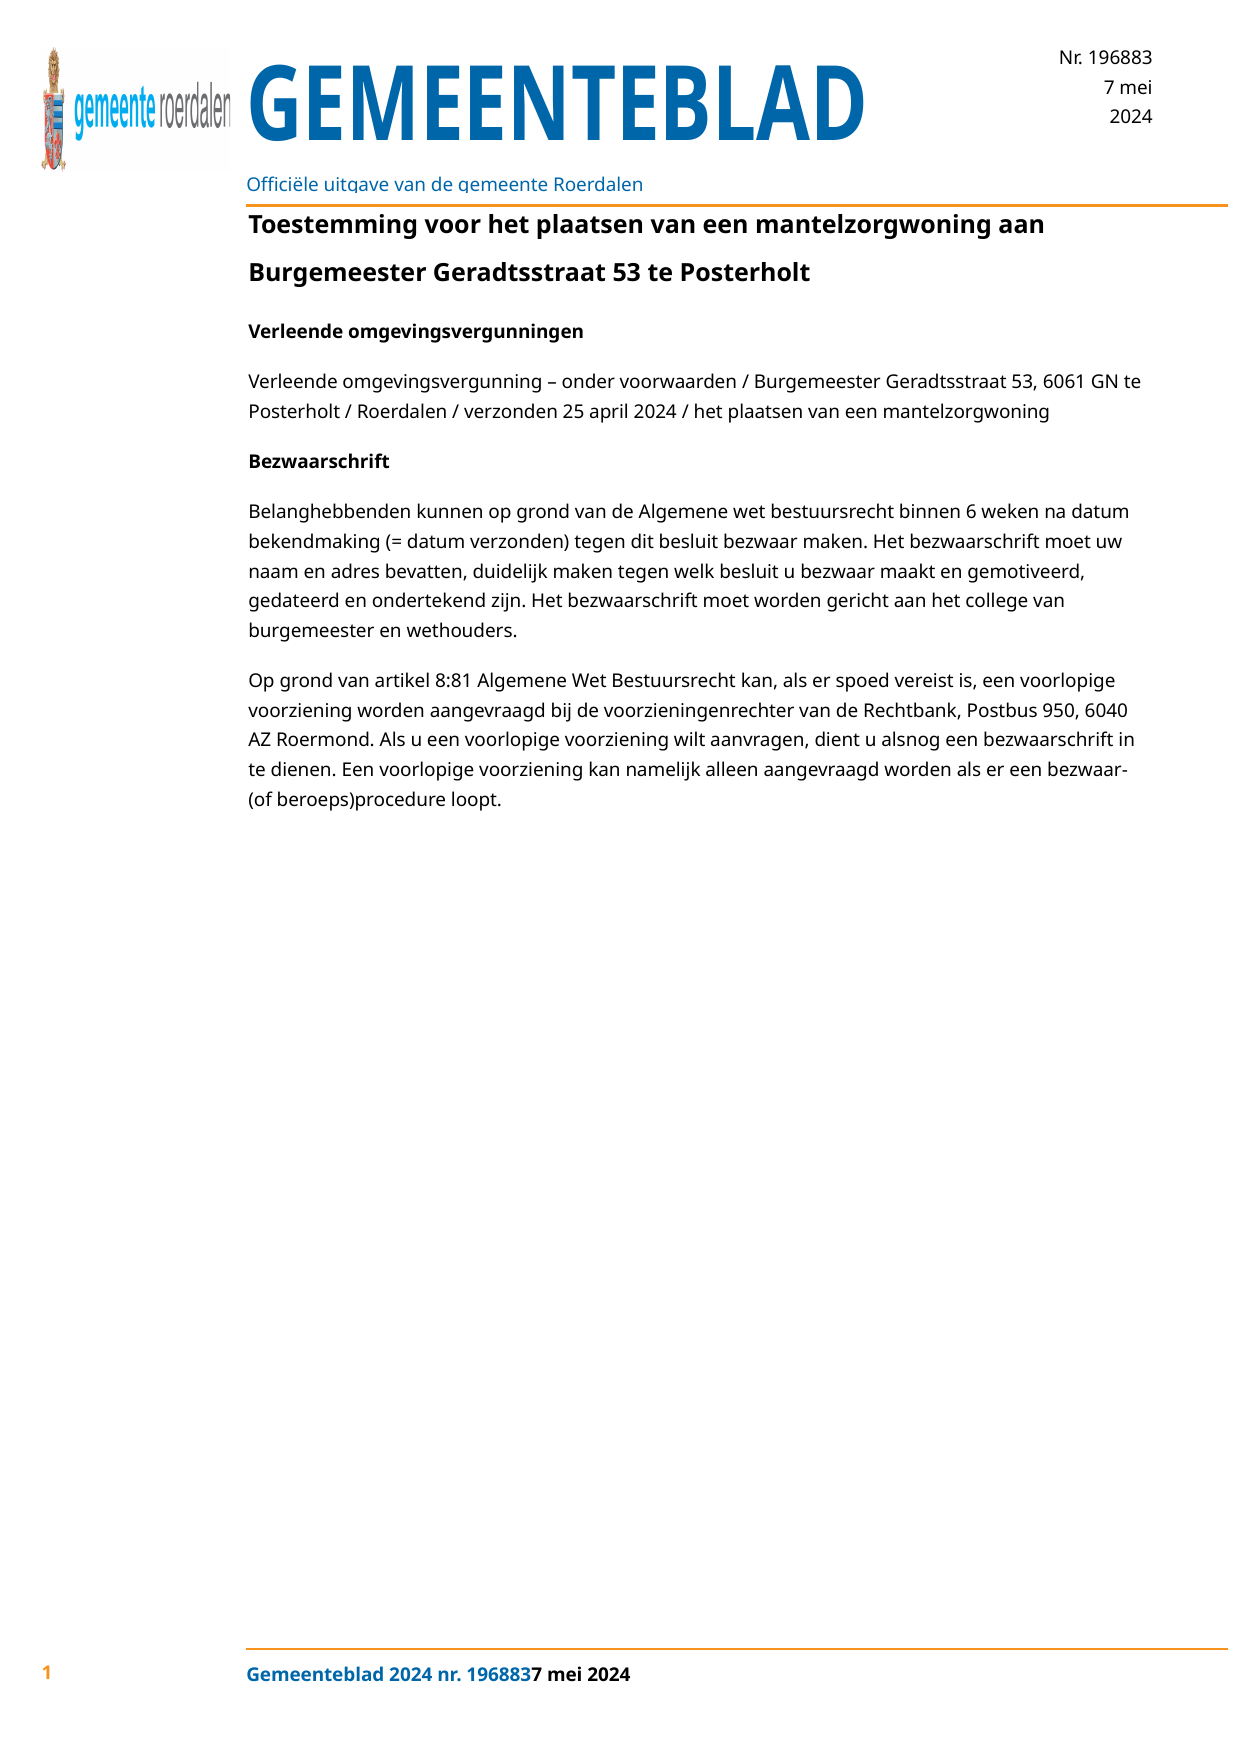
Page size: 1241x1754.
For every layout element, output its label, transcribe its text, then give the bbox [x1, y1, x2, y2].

picture [41, 47, 231, 172]
text Verleende omgevingsvergunning – onder voorwaarden / Burgemeester Geradtsstraat 53, 6061 GN te Posterholt / Roerdalen / verzonden 25 april 2024 / het plaatsen van een mantelzorgwoning [248, 368, 1152, 424]
text Op grond van artikel 8:81 Algemene Wet Bestuursrecht kan, als er spoed vereist is, een voorlopige voorziening worden aangevraagd bij de voorzieningenrechter van de Rechtbank, Postbus 950, 6040 AZ Roermond. Als u een voorlopige voorziening wilt aanvragen, dient u alsnog een bezwaarschrift in te dienen. Een voorlopige voorziening kan namelijk alleen aangevraagd worden als er een bezwaar- (of beroeps)procedure loopt. [248, 667, 1152, 812]
text Toestemming voor het plaatsen van een mantelzorgwoning aan Burgemeester Geradtsstraat 53 te Posterholt [248, 207, 1152, 288]
text Bezwaarschrift [248, 448, 1152, 474]
text Belanghebbenden kunnen op grond van de Algemene wet bestuursrecht binnen 6 weken na datum bekendmaking (= datum verzonden) tegen dit besluit bezwaar maken. Het bezwaarschrift moet uw naam en adres bevatten, duidelijk maken tegen welk besluit u bezwaar maakt en gemotiveerd, gedateerd en ondertekend zijn. Het bezwaarschrift moet worden gericht aan het college van burgemeester en wethouders. [248, 499, 1152, 643]
text Verleende omgevingsvergunningen [248, 318, 1152, 344]
